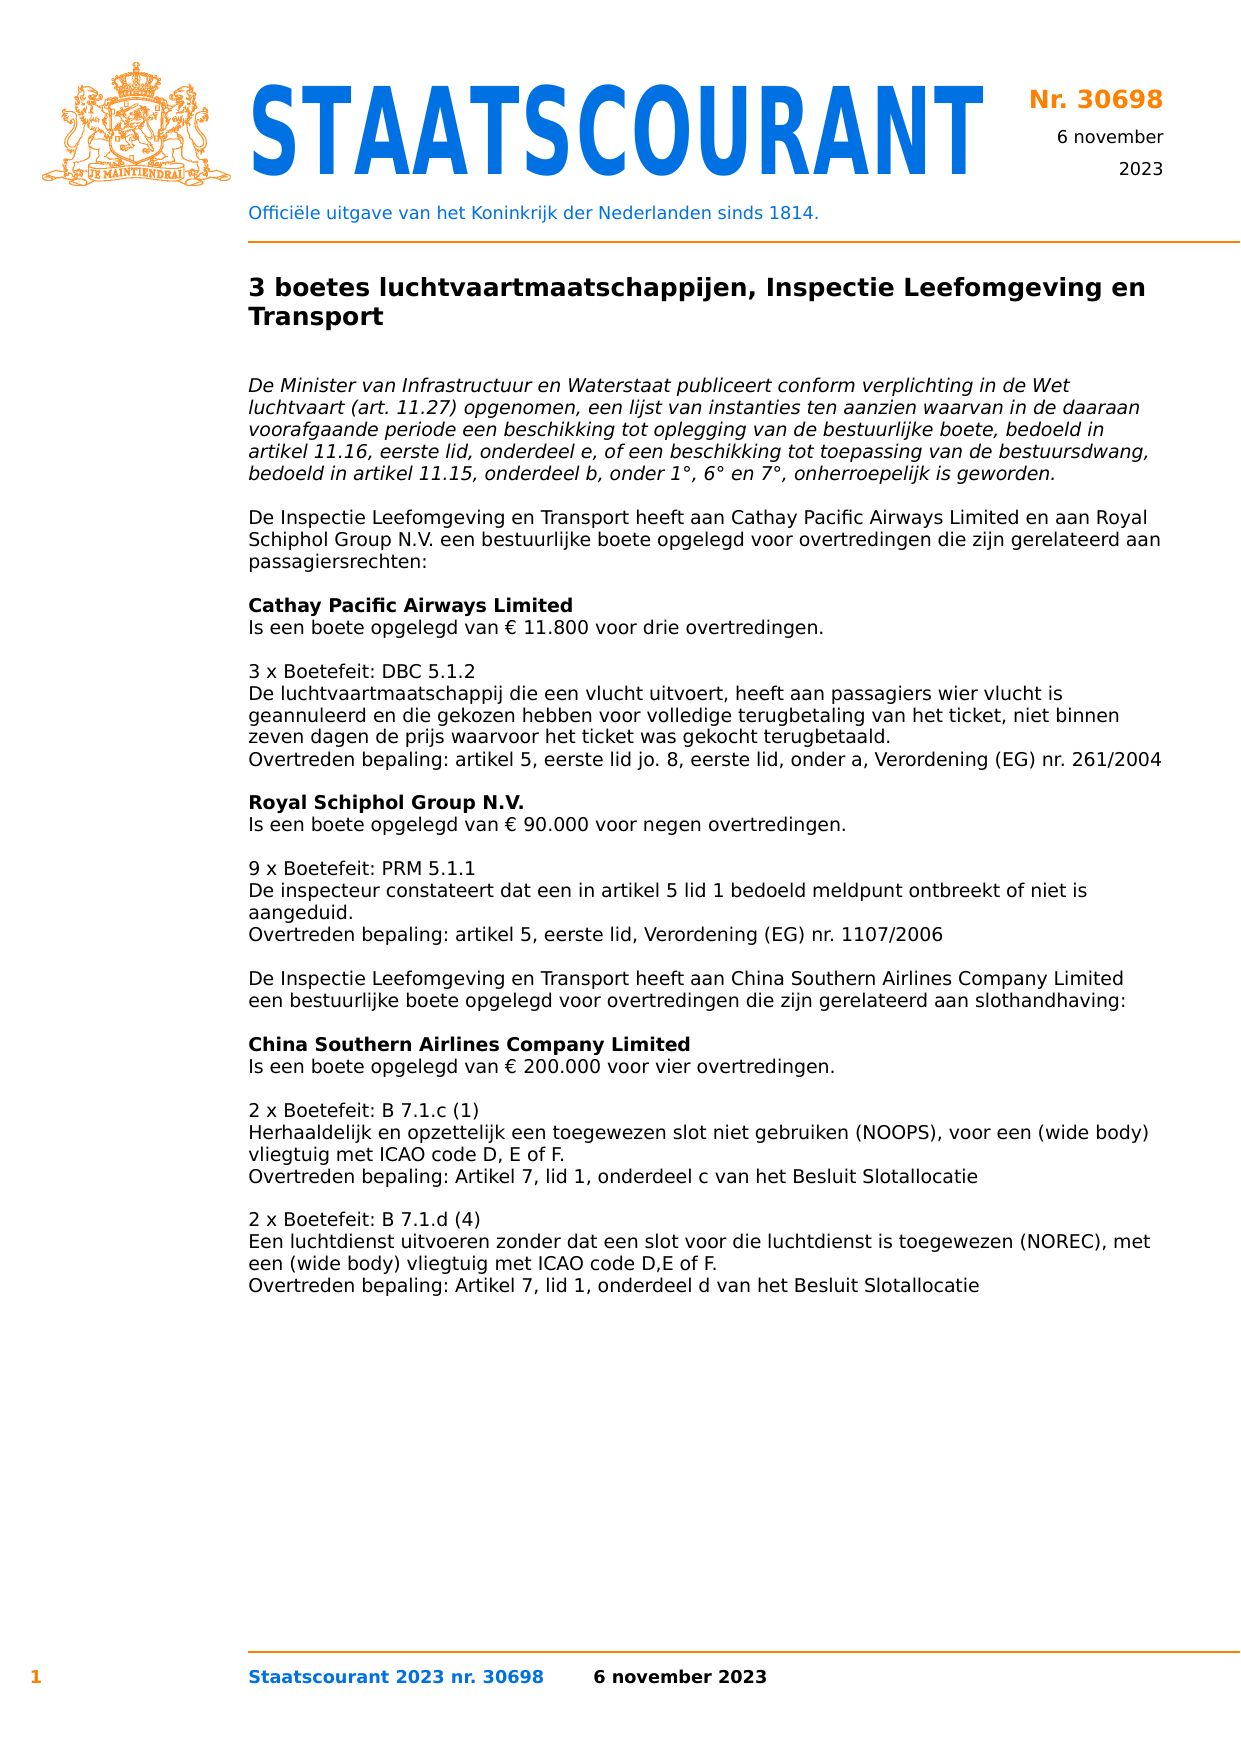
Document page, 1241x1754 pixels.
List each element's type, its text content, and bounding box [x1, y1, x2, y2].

table_header [25, 62, 248, 241]
text China Southern Airlines Company Limited [248, 1034, 1163, 1056]
text De inspecteur constateert dat een in artikel 5 lid 1 bedoeld meldpunt ontbreekt of niet is aangeduid. [248, 880, 1163, 924]
text De Minister van Infrastructuur en Waterstaat publiceert conform verplichting in de Wet luchtvaart (art. 11.27) opgenomen, een lijst van instanties ten aanzien waarvan in de daaraan voorafgaande periode een beschikking tot oplegging van de bestuurlijke boete, bedoeld in artikel 11.16, eerste lid, onderdeel e, of een beschikking tot toepassing van de bestuursdwang, bedoeld in artikel 11.15, onderdeel b, onder 1°, 6° en 7°, onherroepelijk is geworden. [248, 375, 1163, 485]
text Overtreden bepaling: Artikel 7, lid 1, onderdeel c van het Besluit Slotallocatie [248, 1166, 1163, 1187]
text Overtreden bepaling: artikel 5, eerste lid, Verordening (EG) nr. 1107/2006 [248, 924, 1163, 946]
text 9 x Boetefeit: PRM 5.1.1 [248, 858, 1163, 880]
picture [41, 62, 231, 186]
text Is een boete opgelegd van € 90.000 voor negen overtredingen. [248, 814, 1163, 836]
text Royal Schiphol Group N.V. [248, 792, 1163, 814]
subtitle 3 boetes luchtvaartmaatschappijen, Inspectie Leefomgeving en Transport [248, 273, 1163, 331]
text Overtreden bepaling: artikel 5, eerste lid jo. 8, eerste lid, onder a, Verordening (EG) nr. 261/2004 [248, 748, 1163, 770]
text Herhaaldelijk en opzettelijk een toegewezen slot niet gebruiken (NOOPS), voor een (wide body) vliegtuig met ICAO code D, E of F. [248, 1122, 1163, 1166]
text 2 x Boetefeit: B 7.1.d (4) [248, 1209, 1163, 1231]
text De Inspectie Leefomgeving en Transport heeft aan Cathay Pacific Airways Limited en aan Royal Schiphol Group N.V. een bestuurlijke boete opgelegd voor overtredingen die zijn gerelateerd aan passagiersrechten: [248, 507, 1163, 573]
table_cell 6 november [998, 121, 1240, 153]
text Cathay Pacific Airways Limited [248, 595, 1163, 617]
text Is een boete opgelegd van € 200.000 voor vier overtredingen. [248, 1056, 1163, 1078]
text De Inspectie Leefomgeving en Transport heeft aan China Southern Airlines Company Limited een bestuurlijke boete opgelegd voor overtredingen die zijn gerelateerd aan slothandhaving: [248, 968, 1163, 1012]
table_header STAATSCOURANT [248, 62, 998, 203]
table_cell Officiële uitgave van het Koninkrijk der Nederlanden sinds 1814. [248, 203, 1240, 241]
text De luchtvaartmaatschappij die een vlucht uitvoert, heeft aan passagiers wier vlucht is geannuleerd en die gekozen hebben voor volledige terugbetaling van het ticket, niet binnen zeven dagen de prijs waarvoor het ticket was gekocht terugbetaald. [248, 682, 1163, 748]
text 3 x Boetefeit: DBC 5.1.2 [248, 661, 1163, 682]
table_header Nr. 30698 [998, 62, 1240, 121]
text Is een boete opgelegd van € 11.800 voor drie overtredingen. [248, 617, 1163, 639]
table_cell 2023 [998, 153, 1240, 203]
text Een luchtdienst uitvoeren zonder dat een slot voor die luchtdienst is toegewezen (NOREC), met een (wide body) vliegtuig met ICAO code D,E of F. [248, 1231, 1163, 1275]
text 2 x Boetefeit: B 7.1.c (1) [248, 1099, 1163, 1122]
text Overtreden bepaling: Artikel 7, lid 1, onderdeel d van het Besluit Slotallocatie [248, 1275, 1163, 1297]
